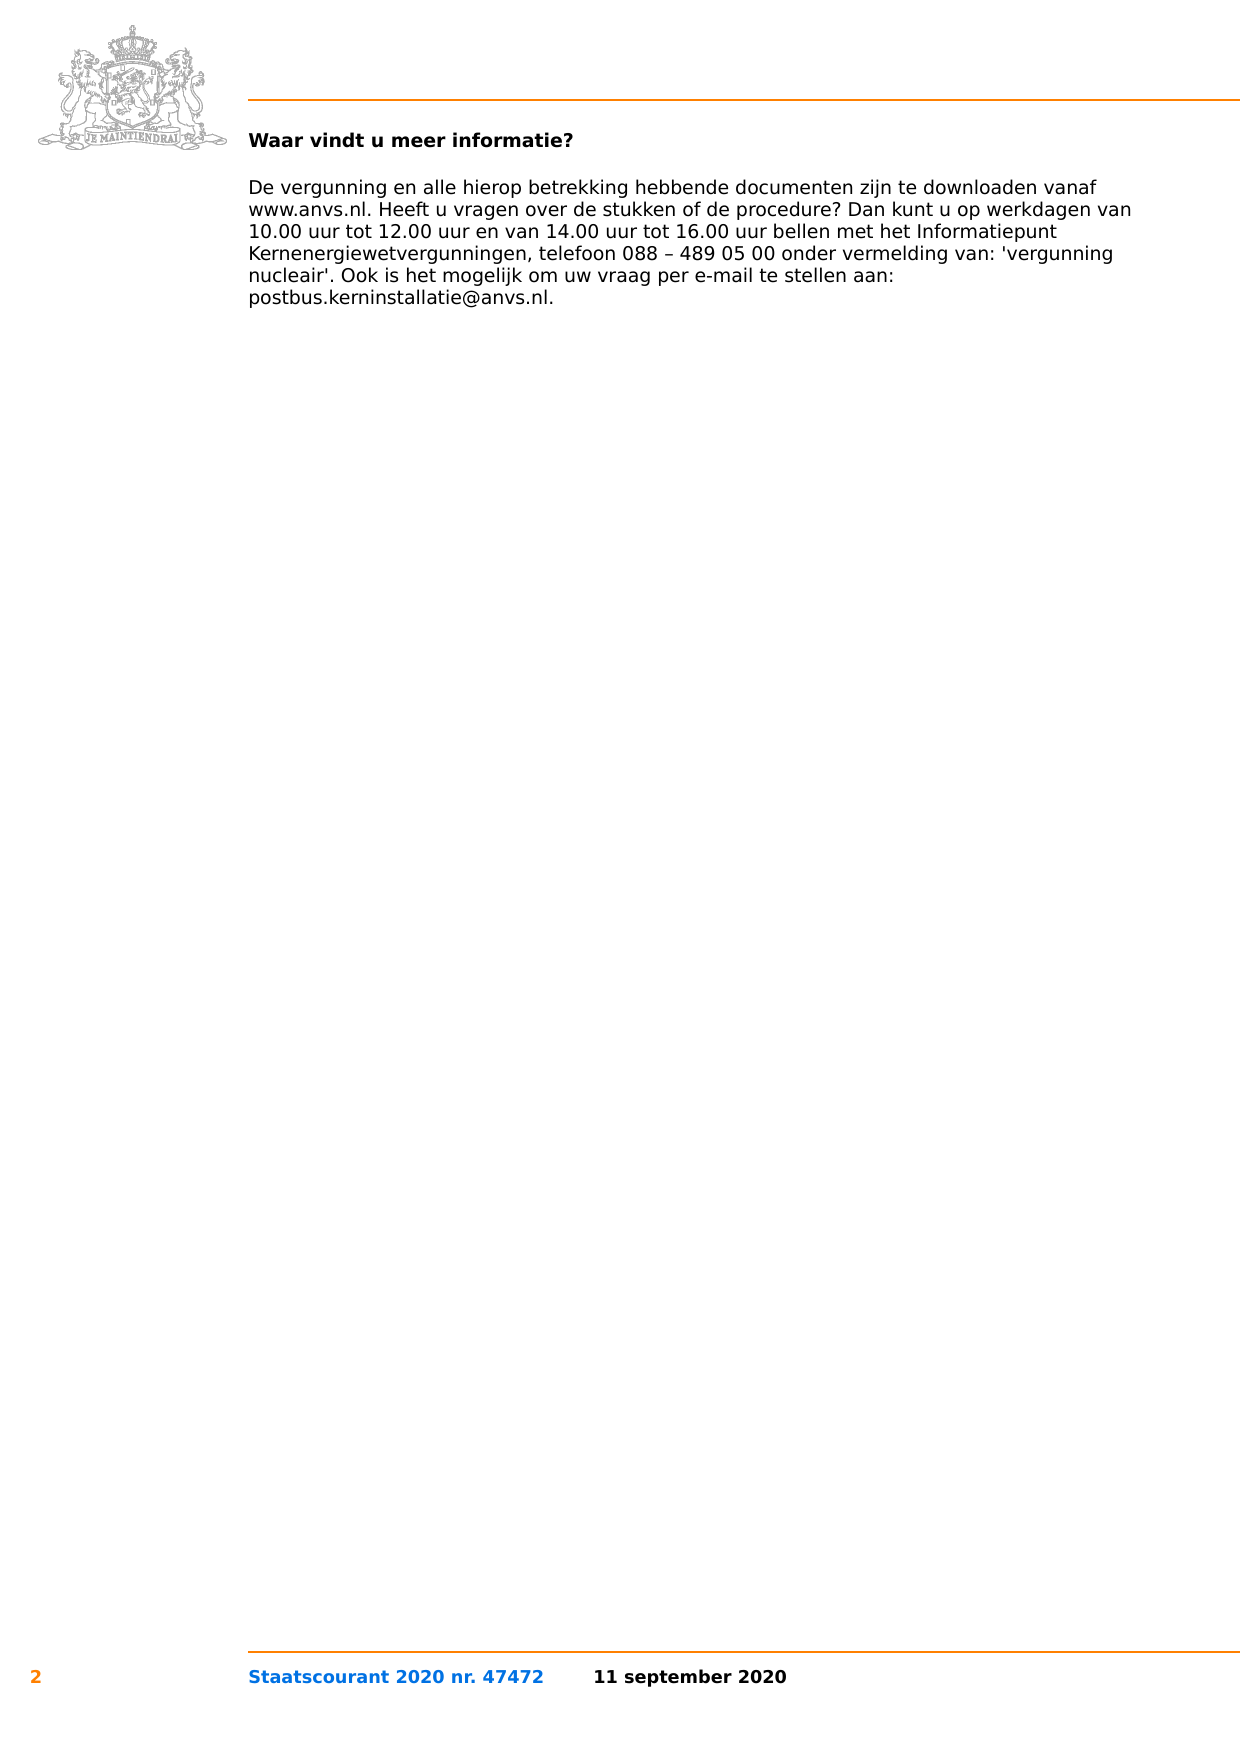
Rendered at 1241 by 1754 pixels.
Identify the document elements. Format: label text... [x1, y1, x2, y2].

subtitle Waar vindt u meer informatie? [248, 130, 1163, 152]
text De vergunning en alle hierop betrekking hebbende documenten zijn te downloaden vanaf www.anvs.nl. Heeft u vragen over de stukken of de procedure? Dan kunt u op werkdagen van 10.00 uur tot 12.00 uur en van 14.00 uur tot 16.00 uur bellen met het Informatiepunt Kernenergiewetvergunningen, telefoon 088 – 489 05 00 onder vermelding van: 'vergunning nucleair'. Ook is het mogelijk om uw vraag per e-mail te stellen aan: postbus.kerninstallatie@anvs.nl. [248, 177, 1163, 309]
picture [38, 25, 227, 150]
